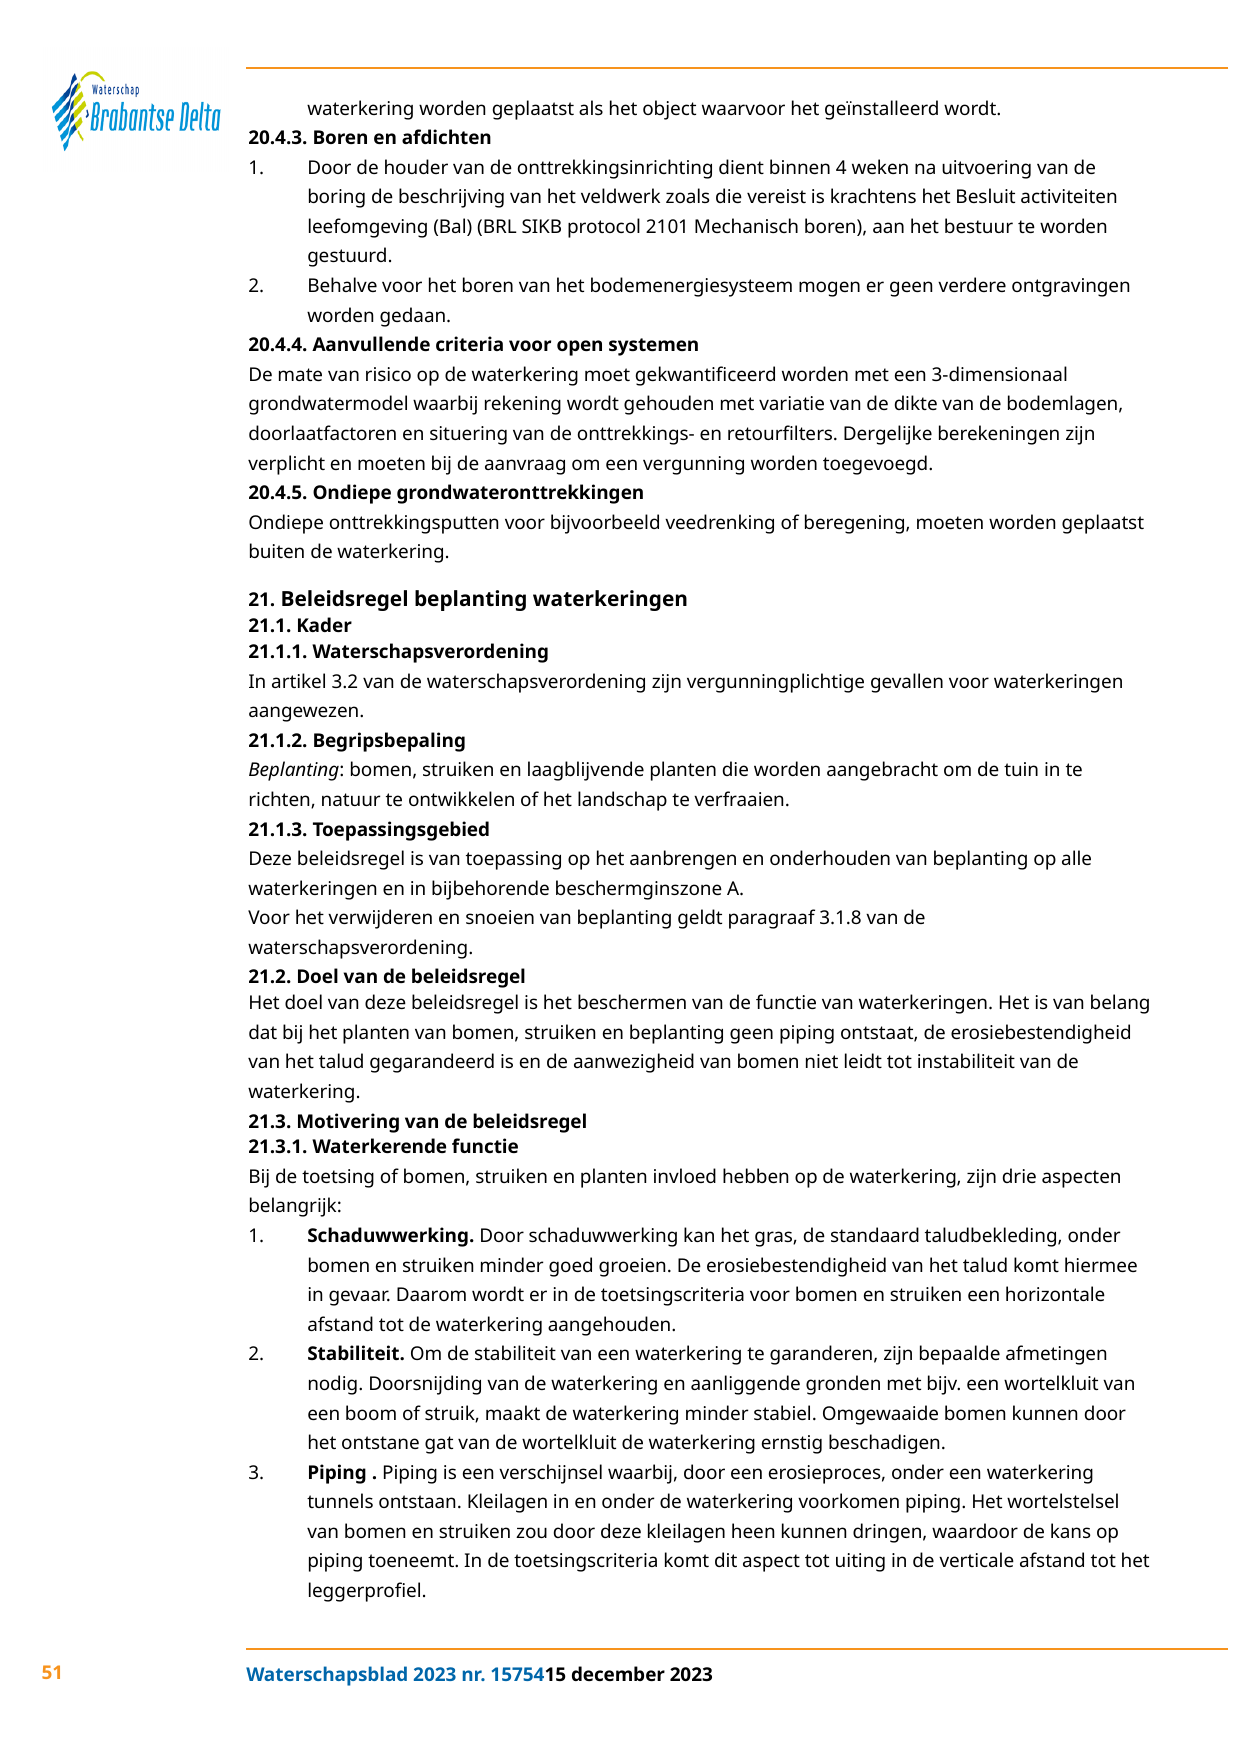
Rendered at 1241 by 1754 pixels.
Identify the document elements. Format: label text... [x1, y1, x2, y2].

text 21.3. Motivering van de beleidsregel [248, 1108, 1152, 1133]
text 21.3.1. Waterkerende functie [248, 1133, 1152, 1159]
text Bij de toetsing of bomen, struiken en planten invloed hebben op de waterkering, zijn drie aspecten belangrijk: [248, 1163, 1152, 1218]
text De mate van risico op de waterkering moet gekwantificeerd worden met een 3-dimensionaal grondwatermodel waarbij rekening wordt gehouden met variatie van de dikte van de bodemlagen, doorlaatfactoren en situering van de onttrekkings- en retourfilters. Dergelijke berekeningen zijn verplicht en moeten bij de aanvraag om een vergunning worden toegevoegd. [248, 361, 1152, 476]
text 21. Beleidsregel beplanting waterkeringen [248, 584, 1152, 613]
text Het doel van deze beleidsregel is het beschermen van de functie van waterkeringen. Het is van belang dat bij het planten van bomen, struiken en beplanting geen piping ontstaat, de erosiebestendigheid van het talud gegarandeerd is en de aanwezigheid van bomen niet leidt tot instabiliteit van de waterkering. [248, 989, 1152, 1104]
text 20.4.4. Aanvullende criteria voor open systemen [248, 331, 1152, 357]
text Deze beleidsregel is van toepassing op het aanbrengen en onderhouden van beplanting op alle waterkeringen en in bijbehorende beschermginszone A. [248, 845, 1152, 901]
text 21.1. Kader [248, 613, 1152, 638]
list waterkering worden geplaatst als het object waarvoor het geïnstalleerd wordt. [248, 95, 1152, 121]
text 21.1.1. Waterschapsverordening [248, 638, 1152, 664]
text Beplanting: bomen, struiken en laagblijvende planten die worden aangebracht om de tuin in te richten, natuur te ontwikkelen of het landschap te verfraaien. [248, 757, 1152, 812]
text Ondiepe onttrekkingsputten voor bijvoorbeeld veedrenking of beregening, moeten worden geplaatst buiten de waterkering. [248, 509, 1152, 564]
text 20.4.3. Boren en afdichten [248, 124, 1152, 150]
text 21.1.2. Begripsbepaling [248, 727, 1152, 753]
list Door de houder van de onttrekkingsinrichting dient binnen 4 weken na uitvoering van de boring de beschrijving van het veldwerk zoals die vereist is krachtens het Besluit activiteiten leefomgeving (Bal) (BRL SIKB protocol 2101 Mechanisch boren), aan het bestuur te worden gestuurd. [248, 154, 1152, 268]
text 20.4.5. Ondiepe grondwateronttrekkingen [248, 479, 1152, 505]
list Piping . Piping is een verschijnsel waarbij, door een erosieproces, onder een waterkering tunnels ontstaan. Kleilagen in en onder de waterkering voorkomen piping. Het wortelstelsel van bomen en struiken zou door deze kleilagen heen kunnen dringen, waardoor de kans op piping toeneemt. In de toetsingscriteria komt dit aspect tot uiting in de verticale afstand tot het leggerprofiel. [248, 1459, 1152, 1603]
text 21.1.3. Toepassingsgebied [248, 816, 1152, 842]
list Stabiliteit. Om de stabiliteit van een waterkering te garanderen, zijn bepaalde afmetingen nodig. Doorsnijding van de waterkering en aanliggende gronden met bijv. een wortelkluit van een boom of struik, maakt de waterkering minder stabiel. Omgewaaide bomen kunnen door het ontstane gat van de wortelkluit de waterkering ernstig beschadigen. [248, 1341, 1152, 1455]
list Schaduwwerking. Door schaduwwerking kan het gras, de standaard taludbekleding, onder bomen en struiken minder goed groeien. De erosiebestendigheid van het talud komt hiermee in gevaar. Daarom wordt er in de toetsingscriteria voor bomen en struiken een horizontale afstand tot de waterkering aangehouden. [248, 1222, 1152, 1337]
text 21.2. Doel van de beleidsregel [248, 964, 1152, 989]
text In artikel 3.2 van de waterschapsverordening zijn vergunningplichtige gevallen voor waterkeringen aangewezen. [248, 668, 1152, 723]
list Behalve voor het boren van het bodemenergiesysteem mogen er geen verdere ontgravingen worden gedaan. [248, 272, 1152, 328]
picture [41, 47, 231, 172]
text Voor het verwijderen en snoeien van beplanting geldt paragraaf 3.1.8 van de waterschapsverordening. [248, 904, 1152, 960]
